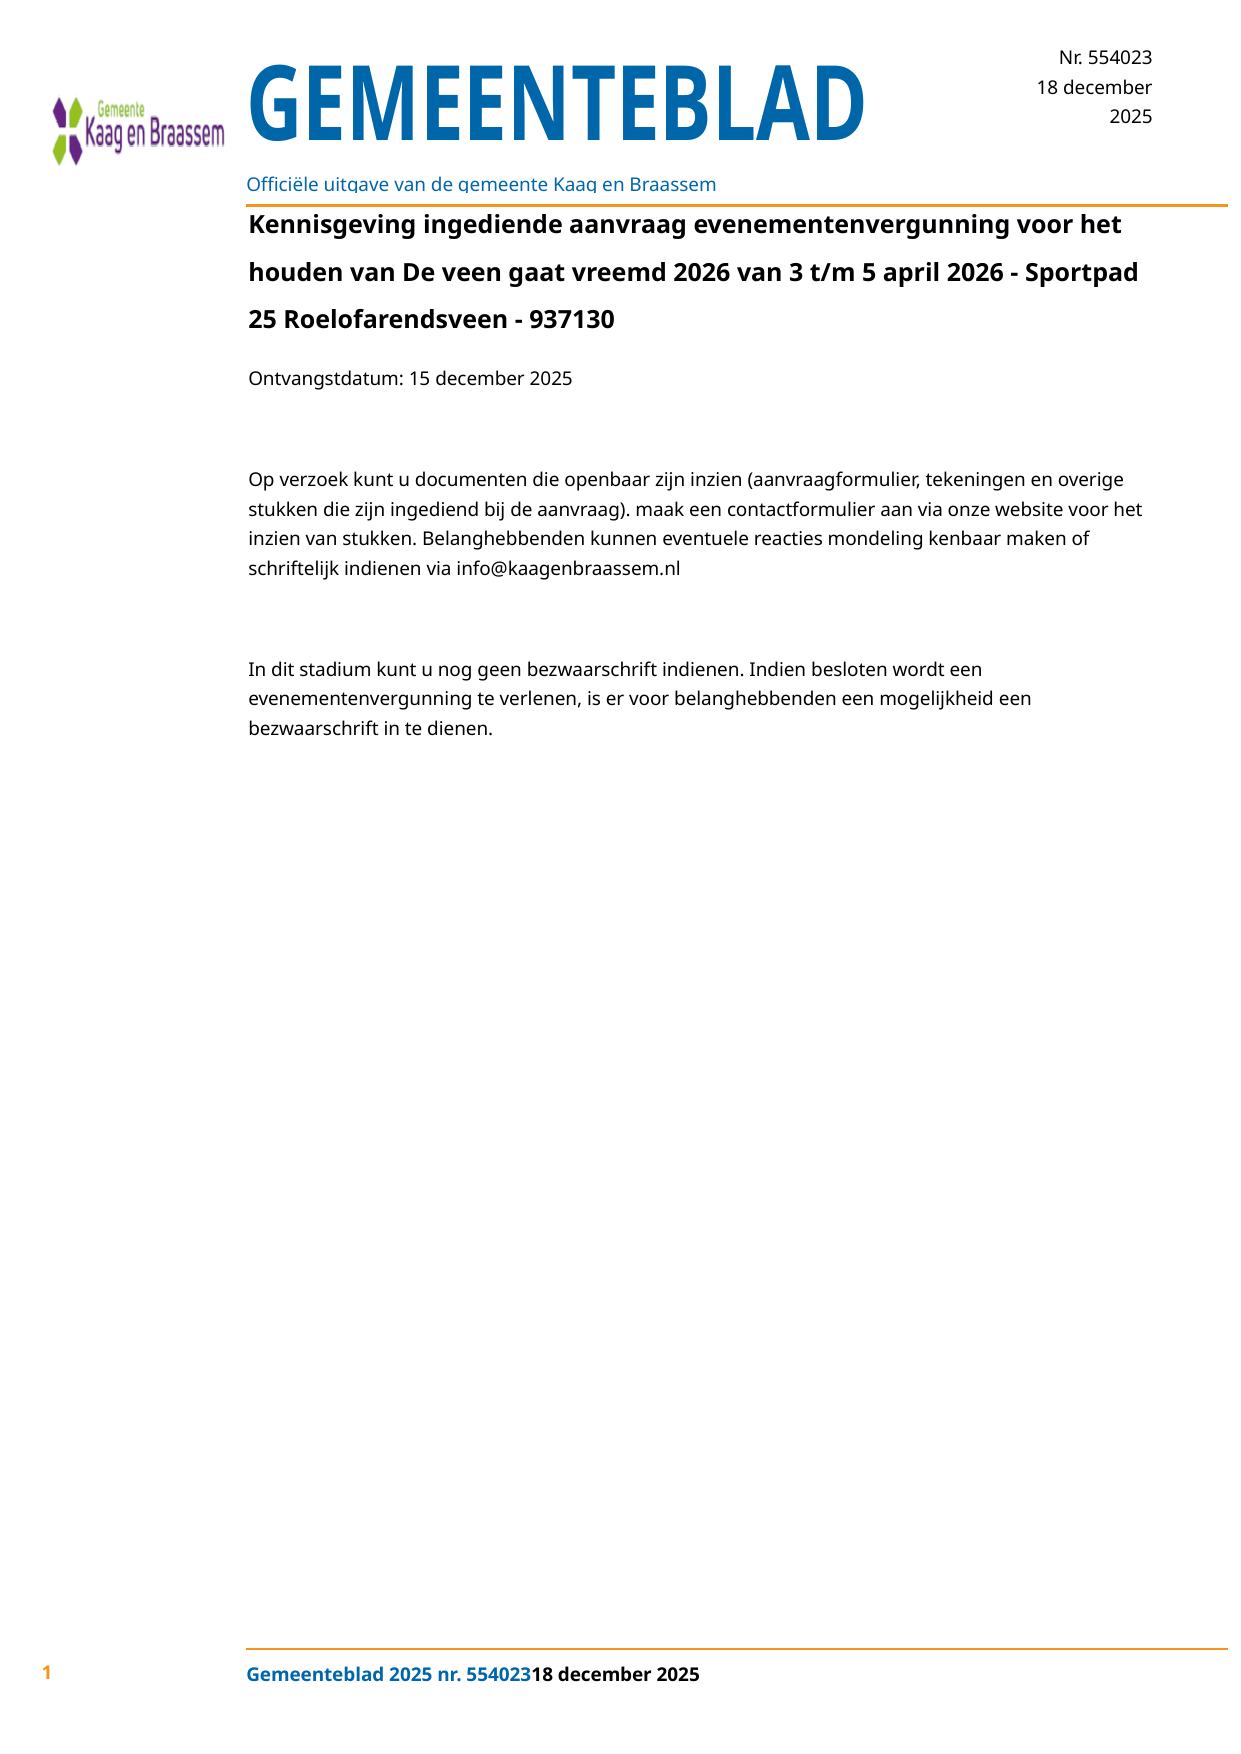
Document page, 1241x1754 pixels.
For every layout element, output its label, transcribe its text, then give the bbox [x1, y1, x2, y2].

text In dit stadium kunt u nog geen bezwaarschrift indienen. Indien besloten wordt een evenementenvergunning te verlenen, is er voor belanghebbenden een mogelijkheid een bezwaarschrift in te dienen. [248, 656, 1152, 741]
picture [41, 47, 231, 172]
text Ontvangstdatum: 15 december 2025 [248, 366, 1152, 391]
text Op verzoek kunt u documenten die openbaar zijn inzien (aanvraagformulier, tekeningen en overige stukken die zijn ingediend bij de aanvraag). maak een contactformulier aan via onze website voor het inzien van stukken. Belanghebbenden kunnen eventuele reacties mondeling kenbaar maken of schriftelijk indienen via info@kaagenbraassem.nl [248, 466, 1152, 581]
text Kennisgeving ingediende aanvraag evenementenvergunning voor het houden van De veen gaat vreemd 2026 van 3 t/m 5 april 2026 - Sportpad 25 Roelofarendsveen - 937130 [248, 207, 1152, 336]
